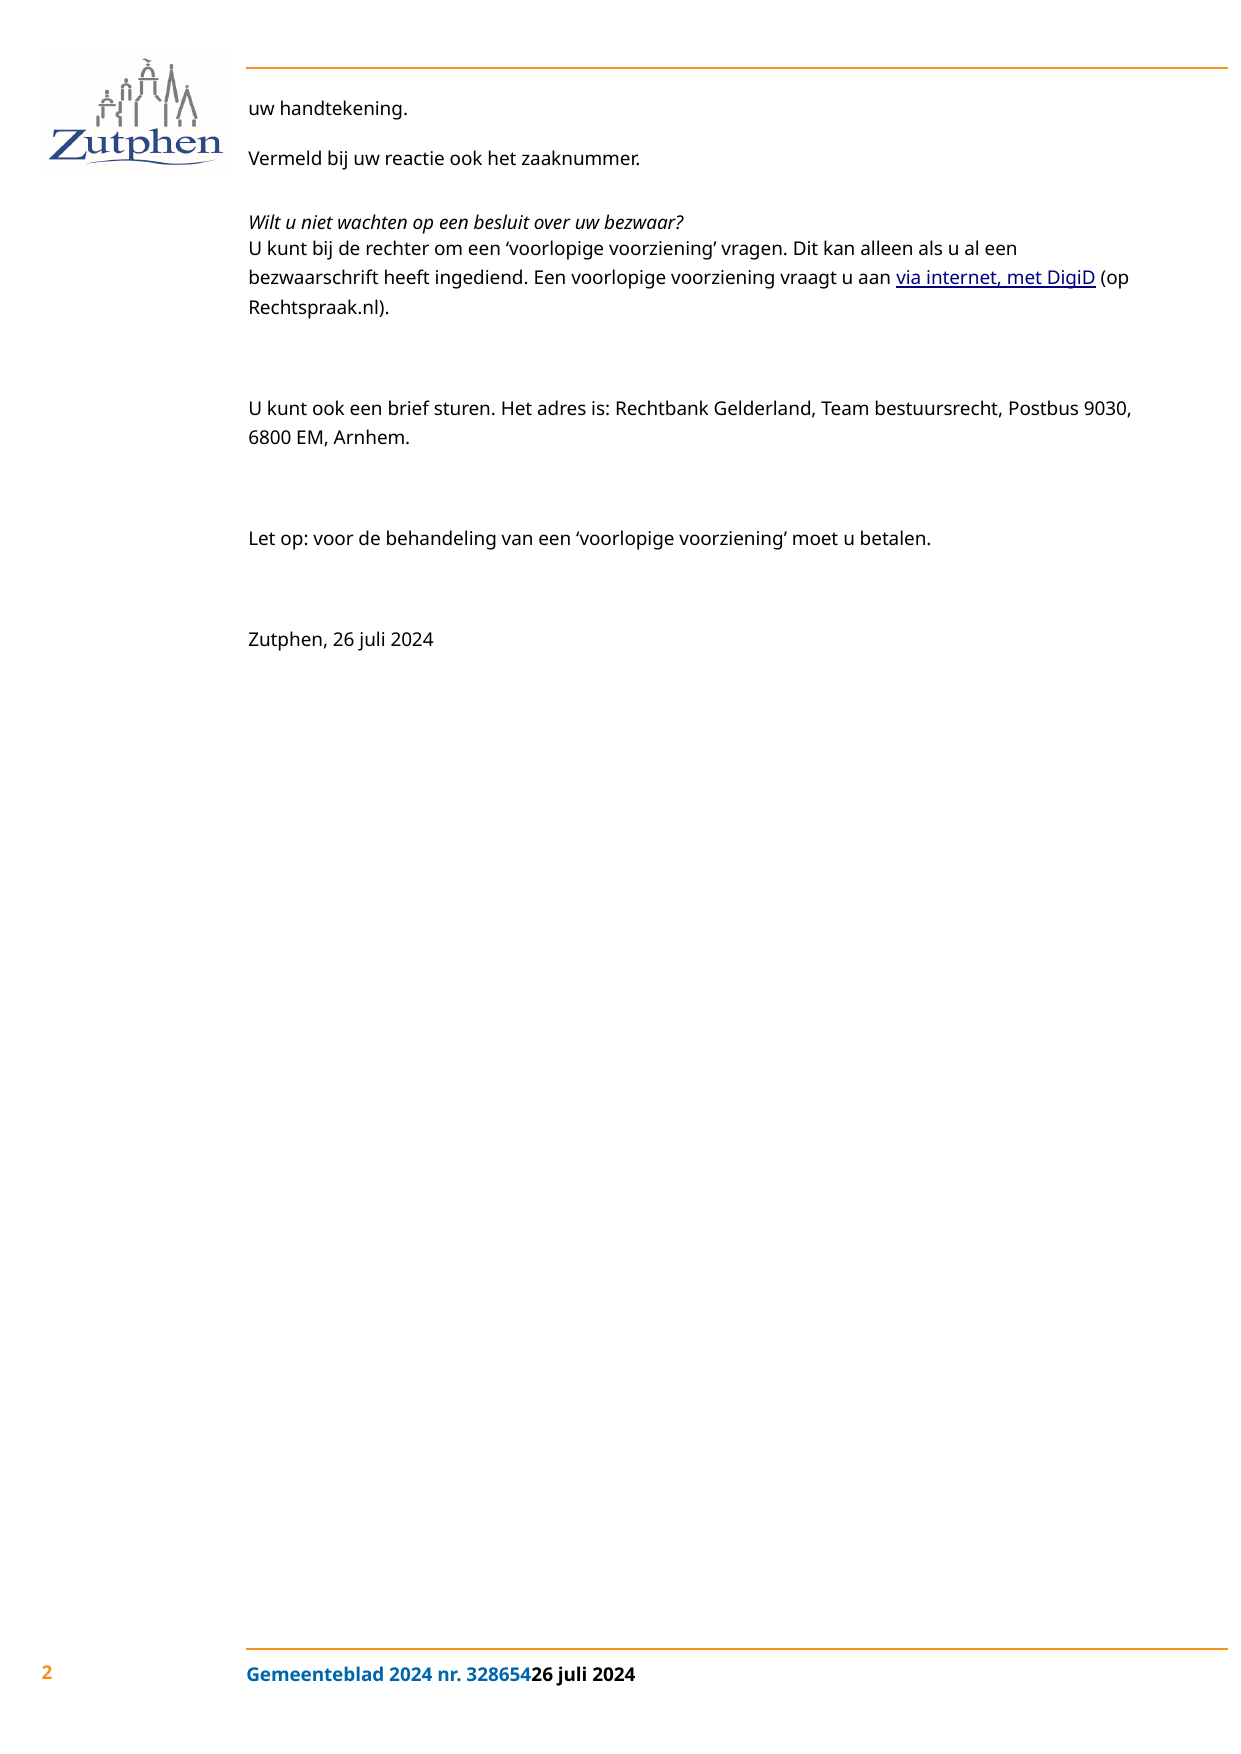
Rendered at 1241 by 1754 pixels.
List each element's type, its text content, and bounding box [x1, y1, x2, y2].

text uw handtekening. [248, 95, 1152, 121]
text U kunt bij de rechter om een ‘voorlopige voorziening’ vragen. Dit kan alleen als u al een bezwaarschrift heeft ingediend. Een voorlopige voorziening vraagt u aan via internet, met DigiD (op Rechtspraak.nl). [248, 235, 1152, 320]
text Vermeld bij uw reactie ook het zaaknummer. [248, 145, 1152, 171]
text Wilt u niet wachten op een besluit over uw bezwaar? [248, 209, 1152, 235]
text Let op: voor de behandeling van een ‘voorlopige voorziening’ moet u betalen. [248, 525, 1152, 551]
text Zutphen, 26 juli 2024 [248, 626, 1152, 652]
text U kunt ook een brief sturen. Het adres is: Rechtbank Gelderland, Team bestuursrecht, Postbus 9030, 6800 EM, Arnhem. [248, 395, 1152, 450]
picture [41, 47, 231, 172]
